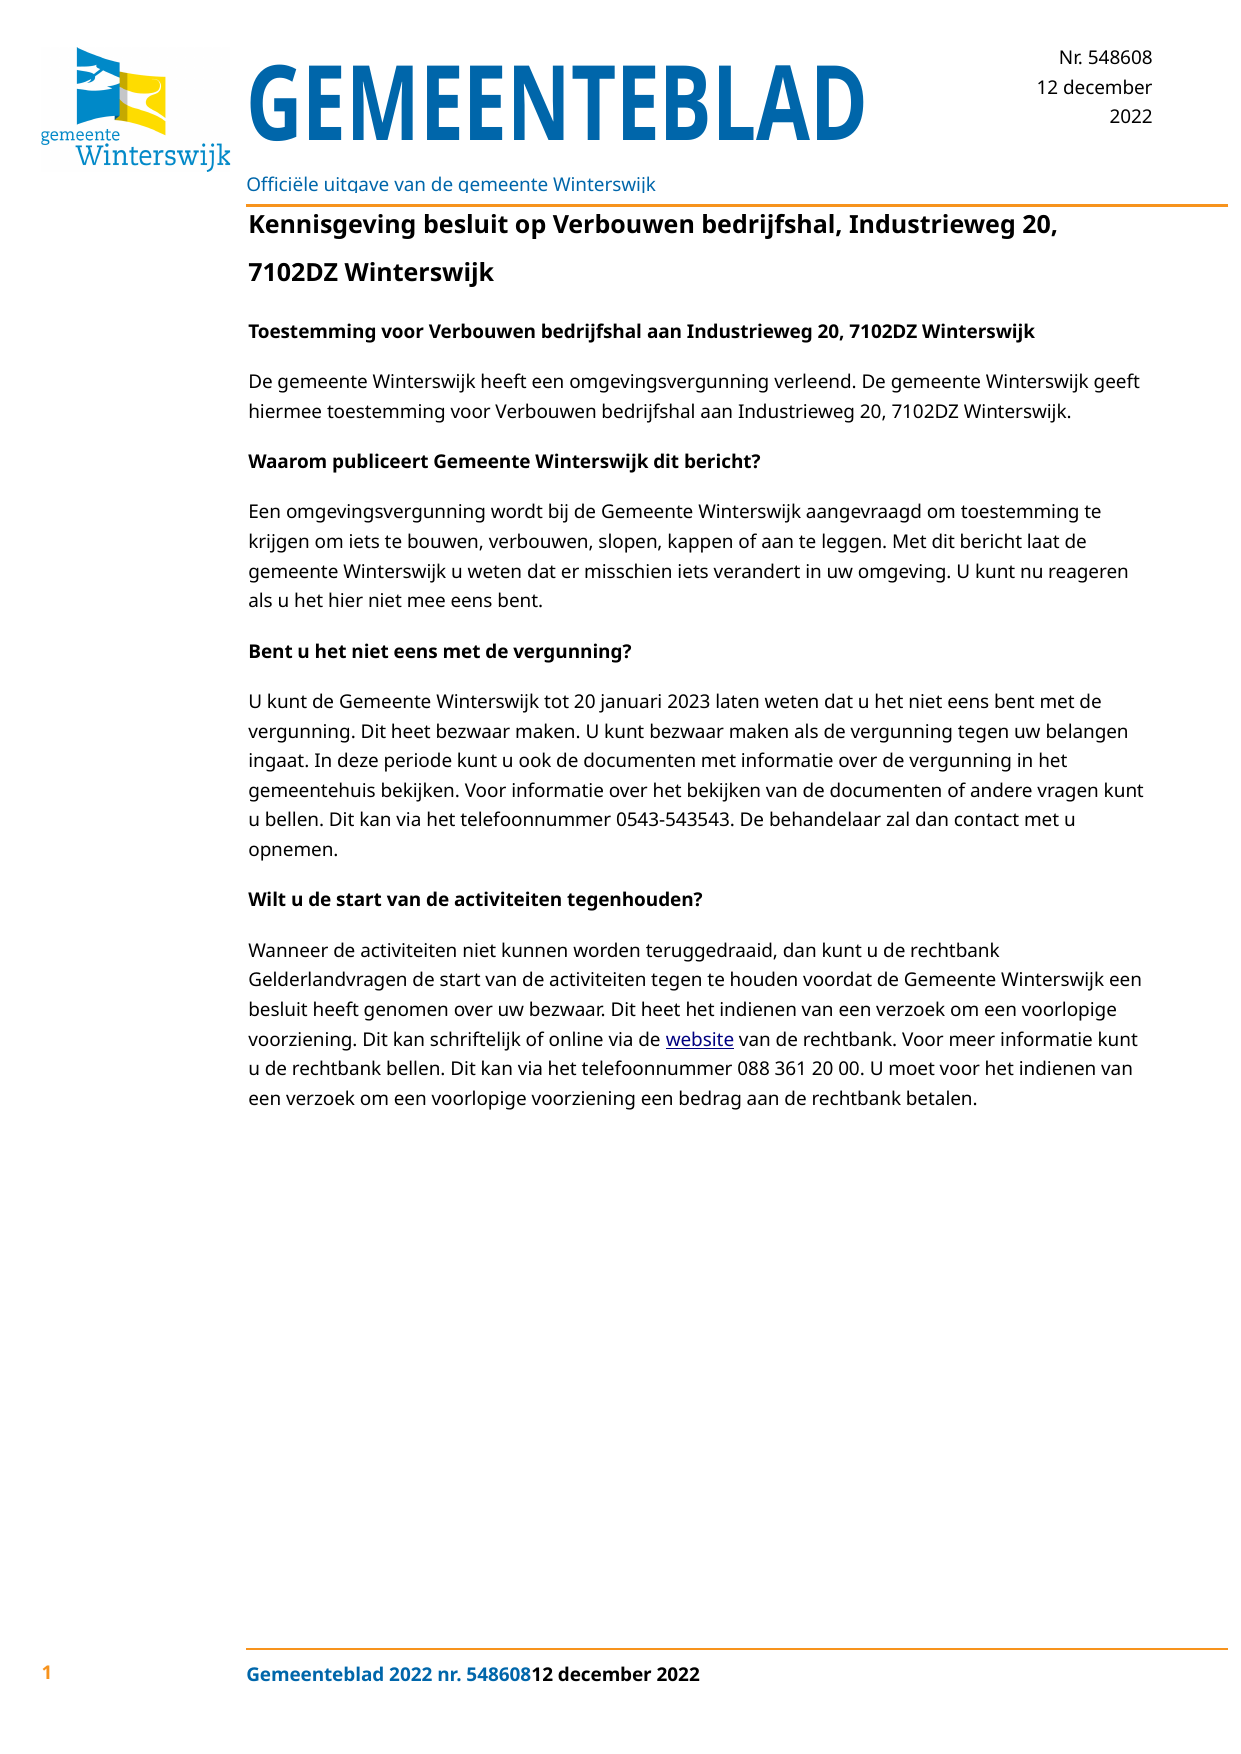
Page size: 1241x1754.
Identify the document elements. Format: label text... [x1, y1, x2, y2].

text Bent u het niet eens met de vergunning? [248, 638, 1152, 664]
text Een omgevingsvergunning wordt bij de Gemeente Winterswijk aangevraagd om toestemming te krijgen om iets te bouwen, verbouwen, slopen, kappen of aan te leggen. Met dit bericht laat de gemeente Winterswijk u weten dat er misschien iets verandert in uw omgeving. U kunt nu reageren als u het hier niet mee eens bent. [248, 499, 1152, 613]
picture [41, 47, 231, 172]
text Toestemming voor Verbouwen bedrijfshal aan Industrieweg 20, 7102DZ Winterswijk [248, 318, 1152, 344]
text Kennisgeving besluit op Verbouwen bedrijfshal, Industrieweg 20, 7102DZ Winterswijk [248, 207, 1152, 288]
text Wilt u de start van de activiteiten tegenhouden? [248, 887, 1152, 912]
text Waarom publiceert Gemeente Winterswijk dit bericht? [248, 448, 1152, 474]
text U kunt de Gemeente Winterswijk tot 20 januari 2023 laten weten dat u het niet eens bent met de vergunning. Dit heet bezwaar maken. U kunt bezwaar maken als de vergunning tegen uw belangen ingaat. In deze periode kunt u ook de documenten met informatie over de vergunning in het gemeentehuis bekijken. Voor informatie over het bekijken van de documenten of andere vragen kunt u bellen. Dit kan via het telefoonnummer 0543-543543. De behandelaar zal dan contact met u opnemen. [248, 688, 1152, 862]
text Wanneer de activiteiten niet kunnen worden teruggedraaid, dan kunt u de rechtbank Gelderlandvragen de start van de activiteiten tegen te houden voordat de Gemeente Winterswijk een besluit heeft genomen over uw bezwaar. Dit heet het indienen van een verzoek om een voorlopige voorziening. Dit kan schriftelijk of online via de website van de rechtbank. Voor meer informatie kunt u de rechtbank bellen. Dit kan via het telefoonnummer 088 361 20 00. U moet voor het indienen van een verzoek om een voorlopige voorziening een bedrag aan de rechtbank betalen. [248, 937, 1152, 1111]
text De gemeente Winterswijk heeft een omgevingsvergunning verleend. De gemeente Winterswijk geeft hiermee toestemming voor Verbouwen bedrijfshal aan Industrieweg 20, 7102DZ Winterswijk. [248, 368, 1152, 424]
picture [225, 153, 231, 162]
